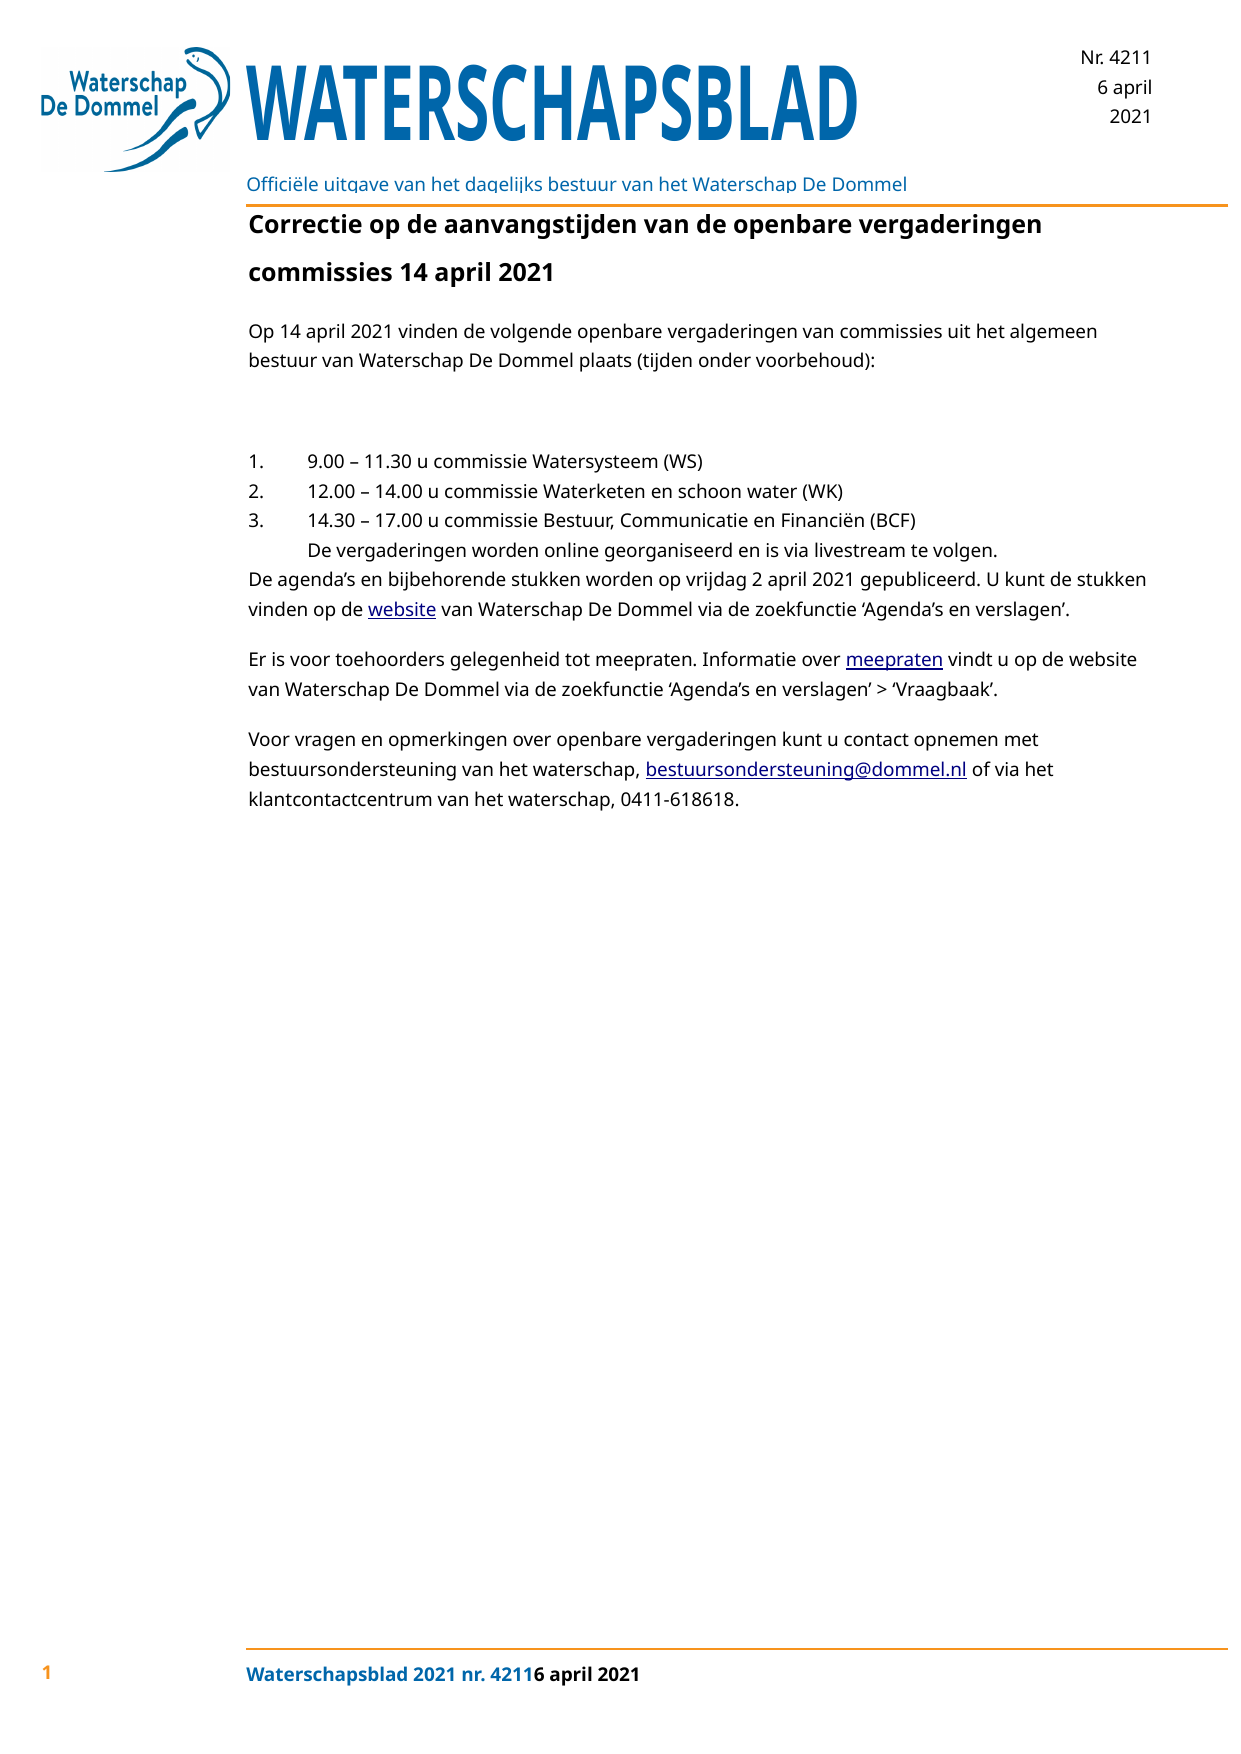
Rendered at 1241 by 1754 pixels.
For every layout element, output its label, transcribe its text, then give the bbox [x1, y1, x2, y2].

list 12.00 – 14.00 u commissie Waterketen en schoon water (WK) [248, 478, 1152, 504]
list 14.30 – 17.00 u commissie Bestuur, Communicatie en Financiën (BCF) [248, 507, 1152, 533]
text Correctie op de aanvangstijden van de openbare vergaderingen commissies 14 april 2021 [248, 207, 1152, 288]
picture [198, 118, 210, 131]
list De vergaderingen worden online georganiseerd en is via livestream te volgen. [248, 537, 1152, 563]
text Voor vragen en opmerkingen over openbare vergaderingen kunt u contact opnemen met bestuursondersteuning van het waterschap, bestuursondersteuning@dommel.nl of via het klantcontactcentrum van het waterschap, 0411-618618. [248, 727, 1152, 812]
text Er is voor toehoorders gelegenheid tot meepraten. Informatie over meepraten vindt u op de website van Waterschap De Dommel via de zoekfunctie ‘Agenda’s en verslagen’ > ‘Vraagbaak’. [248, 647, 1152, 702]
picture [45, 99, 51, 111]
text De agenda’s en bijbehorende stukken worden op vrijdag 2 april 2021 gepubliceerd. U kunt de stukken vinden op de website van Waterschap De Dommel via de zoekfunctie ‘Agenda’s en verslagen’. [248, 567, 1152, 622]
list 9.00 – 11.30 u commissie Watersysteem (WS) [248, 448, 1152, 474]
picture [204, 47, 231, 76]
text Op 14 april 2021 vinden de volgende openbare vergaderingen van commissies uit het algemeen bestuur van Waterschap De Dommel plaats (tijden onder voorbehoud): [248, 318, 1152, 373]
picture [41, 47, 231, 172]
